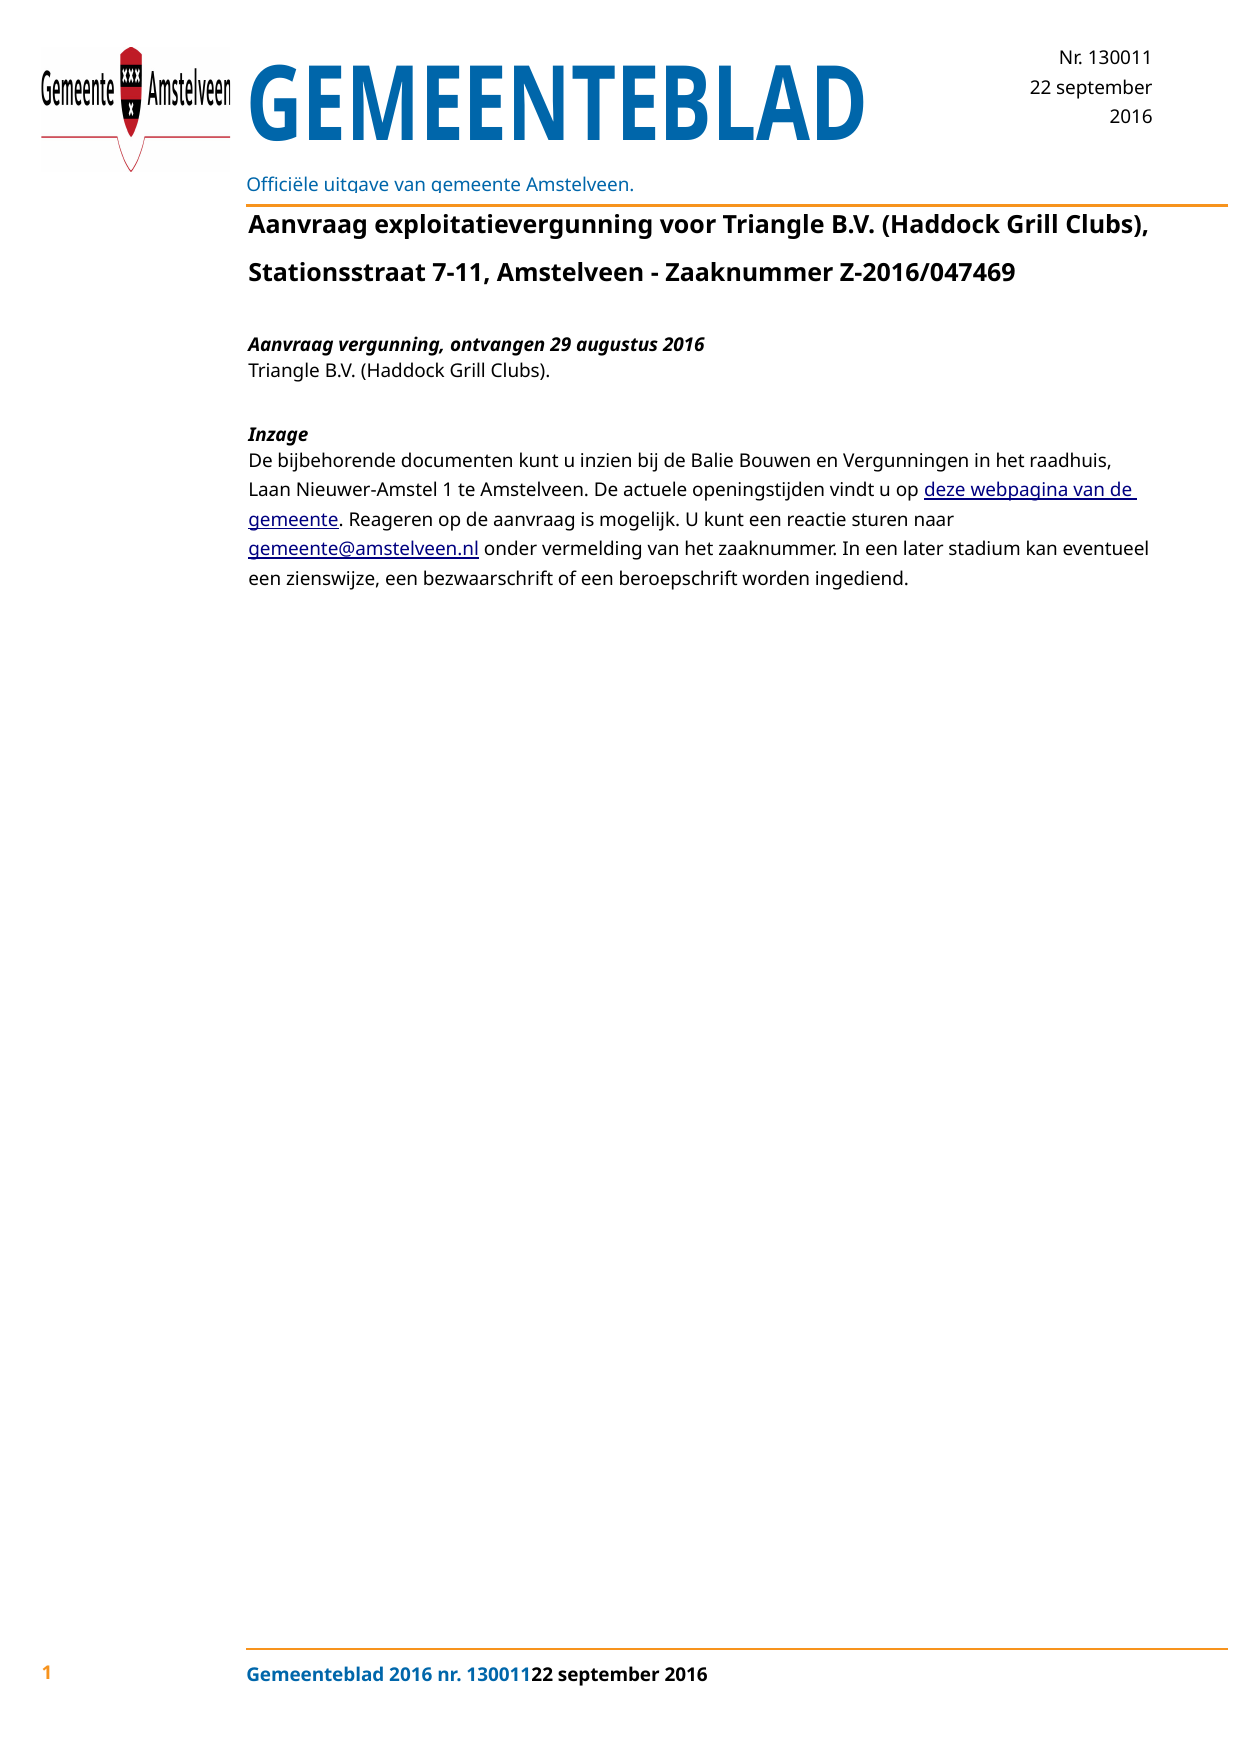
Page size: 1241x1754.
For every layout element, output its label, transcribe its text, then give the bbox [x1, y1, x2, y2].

text De bijbehorende documenten kunt u inzien bij de Balie Bouwen en Vergunningen in het raadhuis, Laan Nieuwer-Amstel 1 te Amstelveen. De actuele openingstijden vindt u op deze webpagina van de gemeente. Reageren op de aanvraag is mogelijk. U kunt een reactie sturen naar gemeente@amstelveen.nl onder vermelding van het zaaknummer. In een later stadium kan eventueel een zienswijze, een bezwaarschrift of een beroepschrift worden ingediend. [248, 447, 1152, 591]
text Aanvraag exploitatievergunning voor Triangle B.V. (Haddock Grill Clubs), Stationsstraat 7-11, Amstelveen - Zaaknummer Z-2016/047469 [248, 207, 1152, 288]
text Aanvraag vergunning, ontvangen 29 augustus 2016 [248, 331, 1152, 357]
text Triangle B.V. (Haddock Grill Clubs). [248, 357, 1152, 383]
text Inzage [248, 421, 1152, 447]
picture [41, 47, 231, 172]
